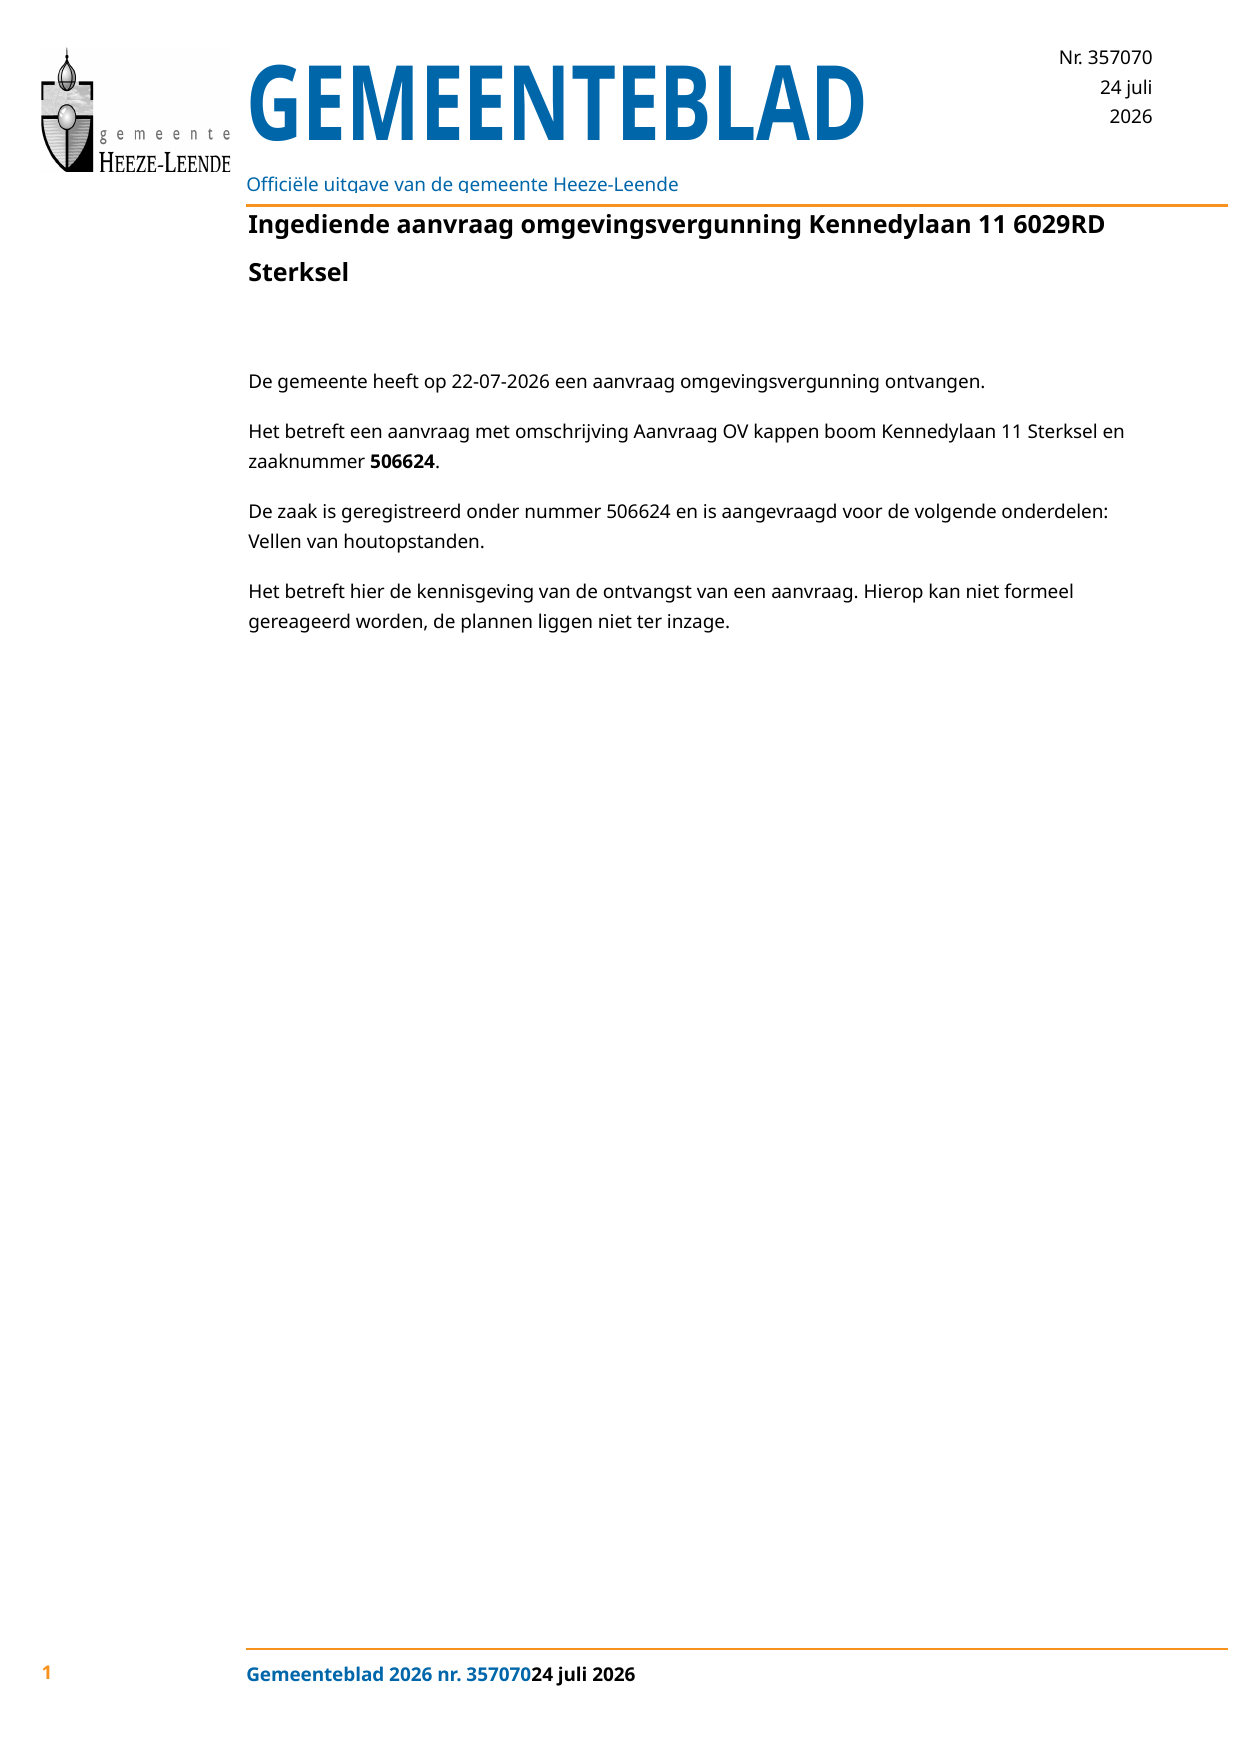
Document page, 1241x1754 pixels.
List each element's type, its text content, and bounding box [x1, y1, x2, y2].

text De zaak is geregistreerd onder nummer 506624 en is aangevraagd voor de volgende onderdelen: Vellen van houtopstanden. [248, 499, 1152, 554]
text De gemeente heeft op 22-07-2026 een aanvraag omgevingsvergunning ontvangen. [248, 368, 1152, 394]
picture [41, 47, 231, 172]
text Ingediende aanvraag omgevingsvergunning Kennedylaan 11 6029RD Sterksel [248, 207, 1152, 288]
text Het betreft een aanvraag met omschrijving Aanvraag OV kappen boom Kennedylaan 11 Sterksel en zaaknummer 506624. [248, 419, 1152, 474]
text Het betreft hier de kennisgeving van de ontvangst van een aanvraag. Hierop kan niet formeel gereageerd worden, de plannen liggen niet ter inzage. [248, 579, 1152, 634]
